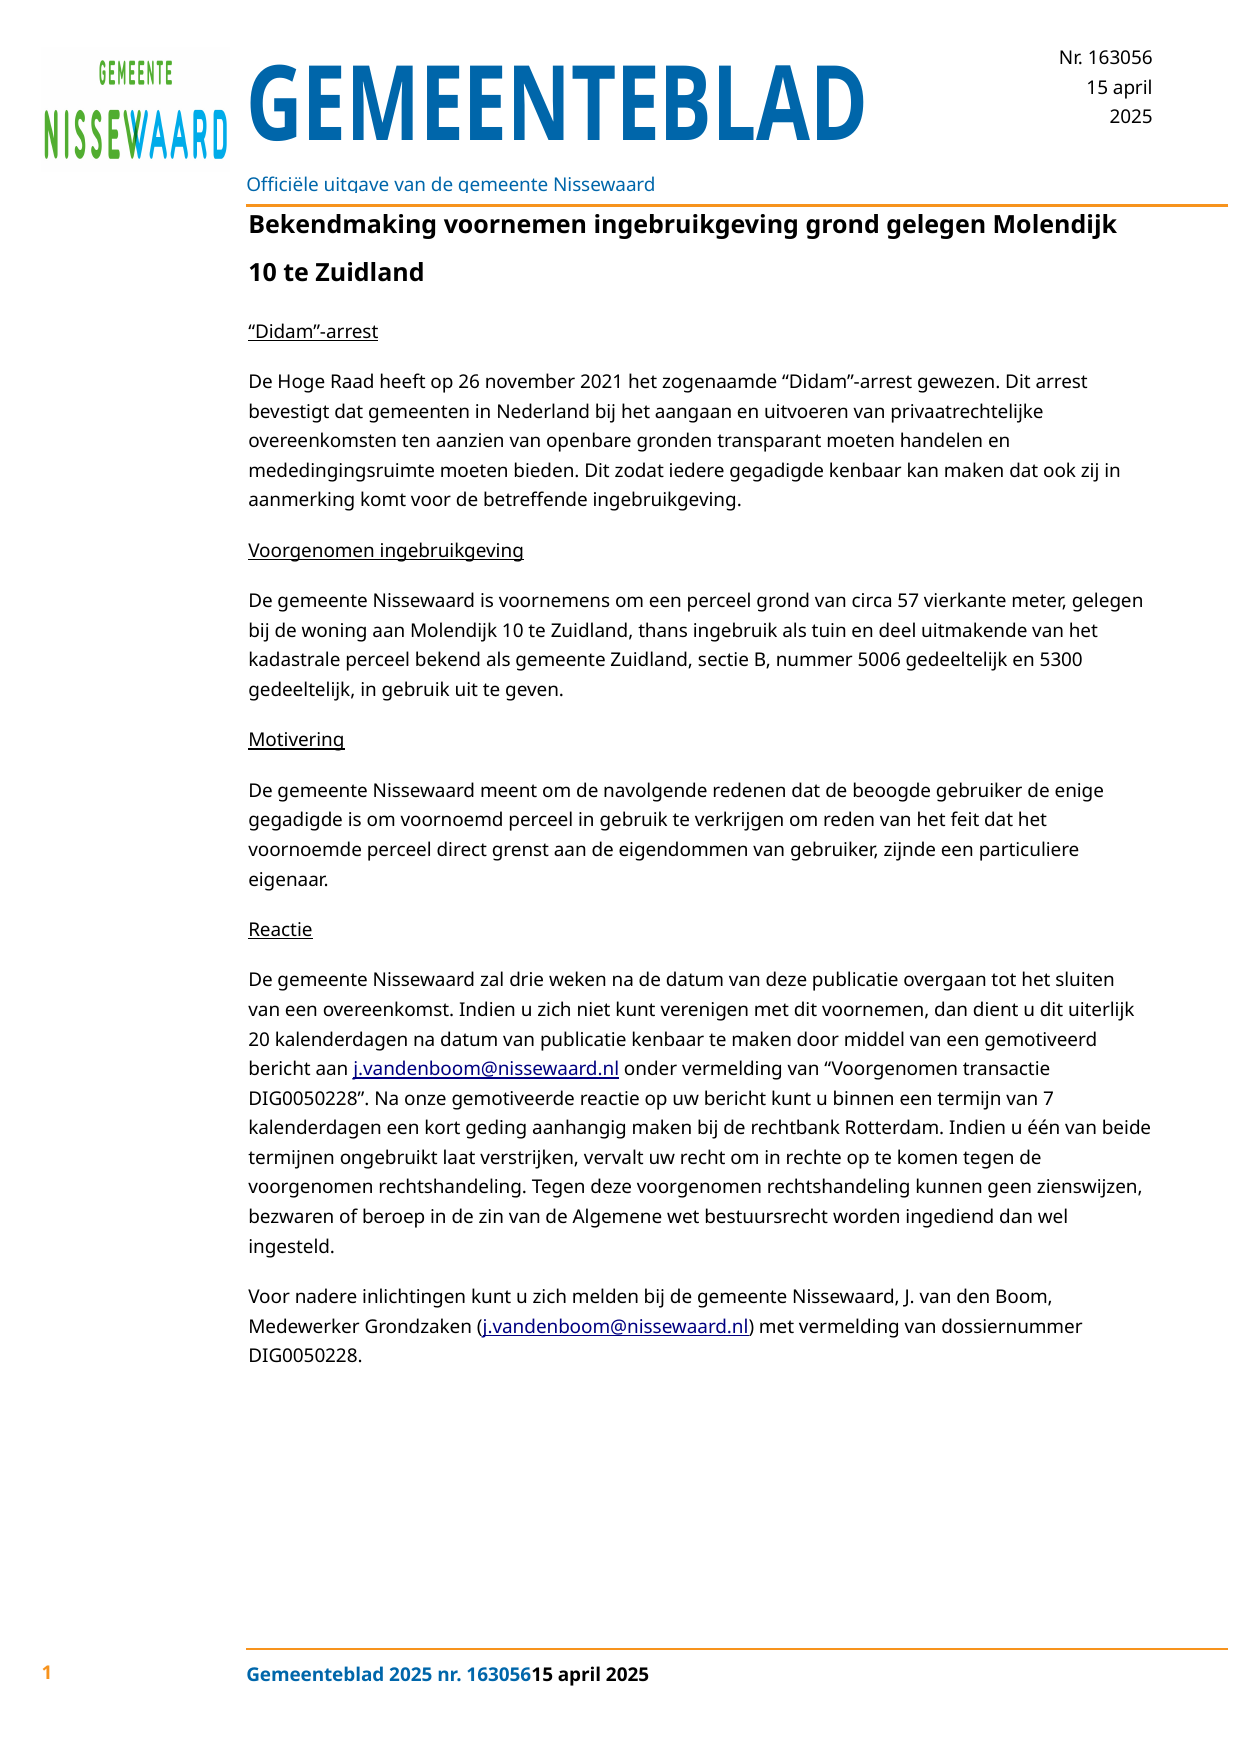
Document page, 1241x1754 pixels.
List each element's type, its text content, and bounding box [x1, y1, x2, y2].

text De gemeente Nissewaard meent om de navolgende redenen dat de beoogde gebruiker de enige gegadigde is om voornoemd perceel in gebruik te verkrijgen om reden van het feit dat het voornoemde perceel direct grenst aan de eigendommen van gebruiker, zijnde een particuliere eigenaar. [248, 777, 1152, 892]
text De gemeente Nissewaard is voornemens om een perceel grond van circa 57 vierkante meter, gelegen bij de woning aan Molendijk 10 te Zuidland, thans ingebruik als tuin en deel uitmakende van het kadastrale perceel bekend als gemeente Zuidland, sectie B, nummer 5006 gedeeltelijk en 5300 gedeeltelijk, in gebruik uit te geven. [248, 587, 1152, 702]
text “Didam”-arrest [248, 318, 1152, 344]
text De Hoge Raad heeft op 26 november 2021 het zogenaamde “Didam”-arrest gewezen. Dit arrest bevestigt dat gemeenten in Nederland bij het aangaan en uitvoeren van privaatrechtelijke overeenkomsten ten aanzien van openbare gronden transparant moeten handelen en mededingingsruimte moeten bieden. Dit zodat iedere gegadigde kenbaar kan maken dat ook zij in aanmerking komt voor de betreffende ingebruikgeving. [248, 368, 1152, 512]
text Voor nadere inlichtingen kunt u zich melden bij de gemeente Nissewaard, J. van den Boom, Medewerker Grondzaken (j.vandenboom@nissewaard.nl) met vermelding van dossiernummer DIG0050228. [248, 1283, 1152, 1368]
picture [41, 47, 231, 172]
text Motivering [248, 727, 1152, 752]
text Voorgenomen ingebruikgeving [248, 537, 1152, 563]
text De gemeente Nissewaard zal drie weken na de datum van deze publicatie overgaan tot het sluiten van een overeenkomst. Indien u zich niet kunt verenigen met dit voornemen, dan dient u dit uiterlijk 20 kalenderdagen na datum van publicatie kenbaar te maken door middel van een gemotiveerd bericht aan j.vandenboom@nissewaard.nl onder vermelding van “Voorgenomen transactie DIG0050228”. Na onze gemotiveerde reactie op uw bericht kunt u binnen een termijn van 7 kalenderdagen een kort geding aanhangig maken bij de rechtbank Rotterdam. Indien u één van beide termijnen ongebruikt laat verstrijken, vervalt uw recht om in rechte op te komen tegen de voorgenomen rechtshandeling. Tegen deze voorgenomen rechtshandeling kunnen geen zienswijzen, bezwaren of beroep in de zin van de Algemene wet bestuursrecht worden ingediend dan wel ingesteld. [248, 967, 1152, 1259]
text Bekendmaking voornemen ingebruikgeving grond gelegen Molendijk 10 te Zuidland [248, 207, 1152, 288]
text Reactie [248, 916, 1152, 942]
